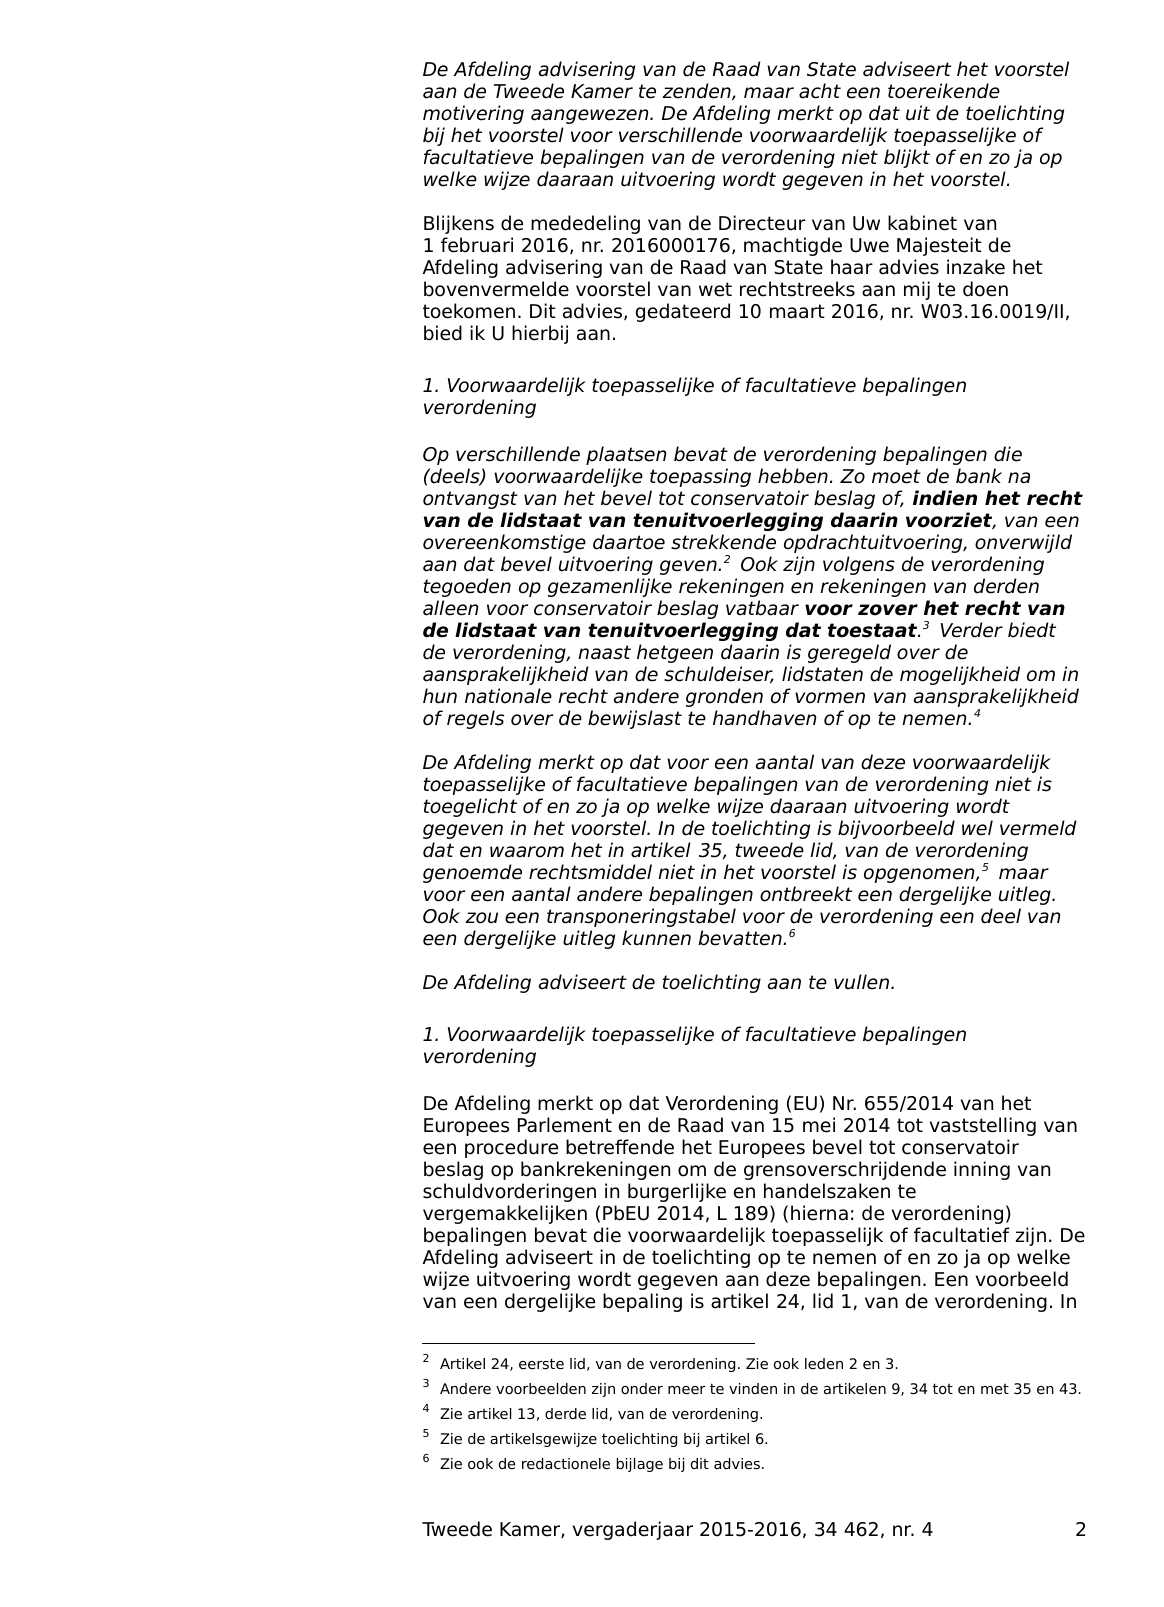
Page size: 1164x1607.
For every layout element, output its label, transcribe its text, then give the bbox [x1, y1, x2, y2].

text Zie de artikelsgewijze toelichting bij artikel 6. [422, 1427, 1087, 1449]
text Zie ook de redactionele bijlage bij dit advies. [422, 1452, 1087, 1474]
subtitle 1. Voorwaardelijk toepasselijke of facultatieve bepalingen verordening [422, 375, 1087, 419]
text De Afdeling adviseert de toelichting aan te vullen. [422, 972, 1087, 994]
text Artikel 24, eerste lid, van de verordening. Zie ook leden 2 en 3. [422, 1352, 1087, 1374]
text De Afdeling merkt op dat Verordening (EU) Nr. 655/2014 van het Europees Parlement en de Raad van 15 mei 2014 tot vaststelling van een procedure betreffende het Europees bevel tot conservatoir beslag op bankrekeningen om de grensoverschrijdende inning van schuldvorderingen in burgerlijke en handelszaken te vergemakkelijken (PbEU 2014, L 189) (hierna: de verordening) bepalingen bevat die voorwaardelijk toepasselijk of facultatief zijn. De Afdeling adviseert in de toelichting op te nemen of en zo ja op welke wijze uitvoering wordt gegeven aan deze bepalingen. Een voorbeeld van een dergelijke bepaling is artikel 24, lid 1, van de verordening. In [422, 1093, 1087, 1313]
text Zie artikel 13, derde lid, van de verordening. [422, 1402, 1087, 1424]
subtitle 1. Voorwaardelijk toepasselijke of facultatieve bepalingen verordening [422, 1024, 1087, 1068]
text Op verschillende plaatsen bevat de verordening bepalingen die (deels) voorwaardelijke toepassing hebben. Zo moet de bank na ontvangst van het bevel tot conservatoir beslag of, indien het recht van de lidstaat van tenuitvoerlegging daarin voorziet, van een overeenkomstige daartoe strekkende opdrachtuitvoering, onverwijld aan dat bevel uitvoering geven. Ook zijn volgens de verordening tegoeden op gezamenlijke rekeningen en rekeningen van derden alleen voor conservatoir beslag vatbaar voor zover het recht van de lidstaat van tenuitvoerlegging dat toestaat. Verder biedt de verordening, naast hetgeen daarin is geregeld over de aansprakelijkheid van de schuldeiser, lidstaten de mogelijkheid om in hun nationale recht andere gronden of vormen van aansprakelijkheid of regels over de bewijslast te handhaven of op te nemen. [422, 444, 1087, 730]
text De Afdeling advisering van de Raad van State adviseert het voorstel aan de Tweede Kamer te zenden, maar acht een toereikende motivering aangewezen. De Afdeling merkt op dat uit de toelichting bij het voorstel voor verschillende voorwaardelijk toepasselijke of facultatieve bepalingen van de verordening niet blijkt of en zo ja op welke wijze daaraan uitvoering wordt gegeven in het voorstel. [422, 59, 1087, 191]
text Andere voorbeelden zijn onder meer te vinden in de artikelen 9, 34 tot en met 35 en 43. [422, 1377, 1087, 1399]
text De Afdeling merkt op dat voor een aantal van deze voorwaardelijk toepasselijke of facultatieve bepalingen van de verordening niet is toegelicht of en zo ja op welke wijze daaraan uitvoering wordt gegeven in het voorstel. In de toelichting is bijvoorbeeld wel vermeld dat en waarom het in artikel 35, tweede lid, van de verordening genoemde rechtsmiddel niet in het voorstel is opgenomen, maar voor een aantal andere bepalingen ontbreekt een dergelijke uitleg. Ook zou een transponeringstabel voor de verordening een deel van een dergelijke uitleg kunnen bevatten. [422, 752, 1087, 950]
text Blijkens de mededeling van de Directeur van Uw kabinet van 1 februari 2016, nr. 2016000176, machtigde Uwe Majesteit de Afdeling advisering van de Raad van State haar advies inzake het bovenvermelde voorstel van wet rechtstreeks aan mij te doen toekomen. Dit advies, gedateerd 10 maart 2016, nr. W03.16.0019/II, bied ik U hierbij aan. [422, 213, 1087, 345]
